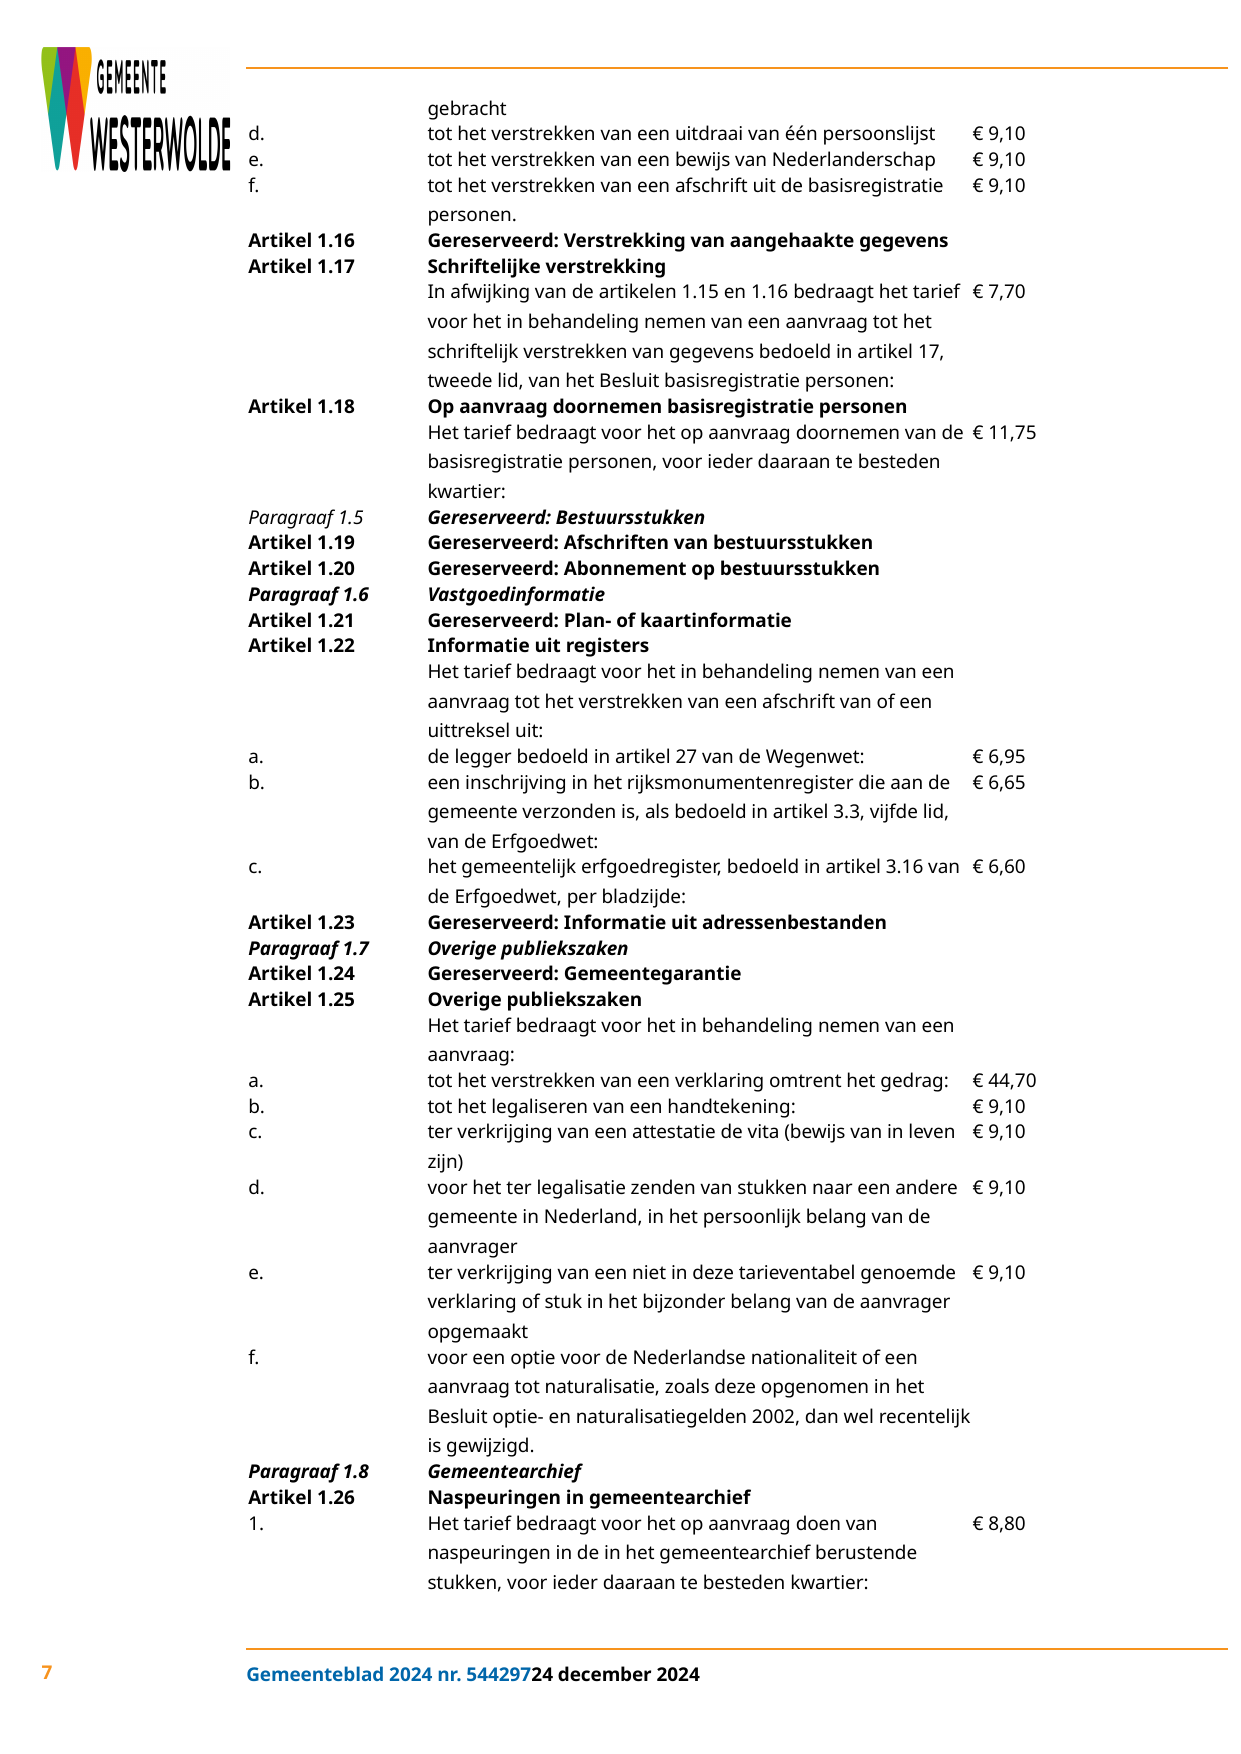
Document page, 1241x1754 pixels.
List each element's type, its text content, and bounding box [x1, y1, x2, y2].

table_cell Vastgoedinformatie [427, 581, 972, 607]
table_cell Artikel 1.26 [248, 1484, 427, 1510]
table_cell 1. [248, 1510, 427, 1595]
table_cell e. [248, 1259, 427, 1344]
table_cell € 9,10 [973, 172, 1152, 227]
picture [41, 47, 231, 172]
table_cell Paragraaf 1.5 [248, 504, 427, 529]
table_cell Schriftelijke verstrekking [427, 253, 972, 279]
table_cell Gereserveerd: Gemeentegarantie [427, 961, 972, 986]
table_cell het gemeentelijk erfgoedregister, bedoeld in artikel 3.16 van de Erfgoedwet, per bladzijde: [427, 854, 972, 909]
table_cell € 6,65 [973, 769, 1152, 854]
table_cell tot het verstrekken van een afschrift uit de basisregistratie personen. [427, 172, 972, 227]
table_cell f. [248, 1344, 427, 1458]
table_cell [973, 1012, 1152, 1067]
table_cell d. [248, 121, 427, 146]
table_cell Paragraaf 1.7 [248, 935, 427, 961]
table_cell [973, 658, 1152, 743]
table_cell Het tarief bedraagt voor het in behandeling nemen van een aanvraag tot het verstrekken van een afschrift van of een uittreksel uit: [427, 658, 972, 743]
table_cell tot het legaliseren van een handtekening: [427, 1093, 972, 1119]
table_cell € 7,70 [973, 279, 1152, 393]
table_cell € 6,60 [973, 854, 1152, 909]
table_cell Artikel 1.19 [248, 530, 427, 555]
table_cell b. [248, 769, 427, 854]
table_cell € 9,10 [973, 146, 1152, 172]
table_cell Gemeentearchief [427, 1458, 972, 1484]
table_cell Het tarief bedraagt voor het op aanvraag doen van naspeuringen in de in het gemeentearchief berustende stukken, voor ieder daaraan te besteden kwartier: [427, 1510, 972, 1595]
table_cell tot het verstrekken van een uitdraai van één persoonslijst [427, 121, 972, 146]
table_cell € 9,10 [973, 1259, 1152, 1344]
table_cell c. [248, 1119, 427, 1174]
table_cell Paragraaf 1.6 [248, 581, 427, 607]
table_cell f. [248, 172, 427, 227]
table_cell [973, 607, 1152, 632]
table_cell € 9,10 [973, 121, 1152, 146]
table_cell [973, 961, 1152, 986]
table_cell Artikel 1.24 [248, 961, 427, 986]
table_cell Artikel 1.21 [248, 607, 427, 632]
table_cell Artikel 1.25 [248, 986, 427, 1012]
table_cell [973, 909, 1152, 935]
table_cell Naspeuringen in gemeentearchief [427, 1484, 972, 1510]
table_cell Gereserveerd: Verstrekking van aangehaakte gegevens [427, 227, 972, 253]
table_cell Artikel 1.17 [248, 253, 427, 279]
table_cell Gereserveerd: Bestuursstukken [427, 504, 972, 529]
table_cell [973, 227, 1152, 253]
table_cell Artikel 1.18 [248, 393, 427, 419]
table_cell [973, 633, 1152, 658]
table_cell een inschrijving in het rijksmonumentenregister die aan de gemeente verzonden is, als bedoeld in artikel 3.3, vijfde lid, van de Erfgoedwet: [427, 769, 972, 854]
table_cell voor een optie voor de Nederlandse nationaliteit of een aanvraag tot naturalisatie, zoals deze opgenomen in het Besluit optie- en naturalisatiegelden 2002, dan wel recentelijk is gewijzigd. [427, 1344, 972, 1458]
table_cell Informatie uit registers [427, 633, 972, 658]
table_cell In afwijking van de artikelen 1.15 en 1.16 bedraagt het tarief voor het in behandeling nemen van een aanvraag tot het schriftelijk verstrekken van gegevens bedoeld in artikel 17, tweede lid, van het Besluit basisregistratie personen: [427, 279, 972, 393]
table_cell [973, 95, 1152, 121]
table_cell Artikel 1.20 [248, 555, 427, 581]
table_cell [973, 1484, 1152, 1510]
table_cell [973, 935, 1152, 961]
table_cell ter verkrijging van een attestatie de vita (bewijs van in leven zijn) [427, 1119, 972, 1174]
table_cell [973, 393, 1152, 419]
table_cell Gereserveerd: Plan- of kaartinformatie [427, 607, 972, 632]
table_cell tot het verstrekken van een verklaring omtrent het gedrag: [427, 1067, 972, 1093]
table_cell Het tarief bedraagt voor het op aanvraag doornemen van de basisregistratie personen, voor ieder daaraan te besteden kwartier: [427, 419, 972, 504]
table_cell [973, 530, 1152, 555]
table_cell b. [248, 1093, 427, 1119]
table_cell [248, 279, 427, 393]
table_cell [973, 555, 1152, 581]
table_cell ter verkrijging van een niet in deze tarieventabel genoemde verklaring of stuk in het bijzonder belang van de aanvrager opgemaakt [427, 1259, 972, 1344]
table_cell tot het verstrekken van een bewijs van Nederlanderschap [427, 146, 972, 172]
table_cell € 9,10 [973, 1093, 1152, 1119]
table_cell de legger bedoeld in artikel 27 van de Wegenwet: [427, 743, 972, 769]
table_cell [248, 419, 427, 504]
table_cell [973, 581, 1152, 607]
table_cell € 8,80 [973, 1510, 1152, 1595]
table_cell Het tarief bedraagt voor het in behandeling nemen van een aanvraag: [427, 1012, 972, 1067]
table_cell [248, 658, 427, 743]
table_cell voor het ter legalisatie zenden van stukken naar een andere gemeente in Nederland, in het persoonlijk belang van de aanvrager [427, 1174, 972, 1259]
table_cell Op aanvraag doornemen basisregistratie personen [427, 393, 972, 419]
table_cell € 6,95 [973, 743, 1152, 769]
table_cell [973, 1344, 1152, 1458]
table_cell a. [248, 1067, 427, 1093]
table_cell Artikel 1.23 [248, 909, 427, 935]
table_cell c. [248, 854, 427, 909]
table_cell [973, 504, 1152, 529]
table_cell Artikel 1.22 [248, 633, 427, 658]
table_cell [973, 1458, 1152, 1484]
table_cell e. [248, 146, 427, 172]
table_cell [973, 253, 1152, 279]
table_cell € 9,10 [973, 1119, 1152, 1174]
table_cell Overige publiekszaken [427, 986, 972, 1012]
table_cell Gereserveerd: Abonnement op bestuursstukken [427, 555, 972, 581]
table_cell [248, 1012, 427, 1067]
table_cell gebracht [427, 95, 972, 121]
table_cell Artikel 1.16 [248, 227, 427, 253]
table_cell € 9,10 [973, 1174, 1152, 1259]
table_cell d. [248, 1174, 427, 1259]
table_cell Gereserveerd: Afschriften van bestuursstukken [427, 530, 972, 555]
table_cell a. [248, 743, 427, 769]
table_cell [973, 986, 1152, 1012]
table_cell € 44,70 [973, 1067, 1152, 1093]
table_cell € 11,75 [973, 419, 1152, 504]
table_cell Gereserveerd: Informatie uit adressenbestanden [427, 909, 972, 935]
table_cell [248, 95, 427, 121]
table_cell Overige publiekszaken [427, 935, 972, 961]
table_cell Paragraaf 1.8 [248, 1458, 427, 1484]
